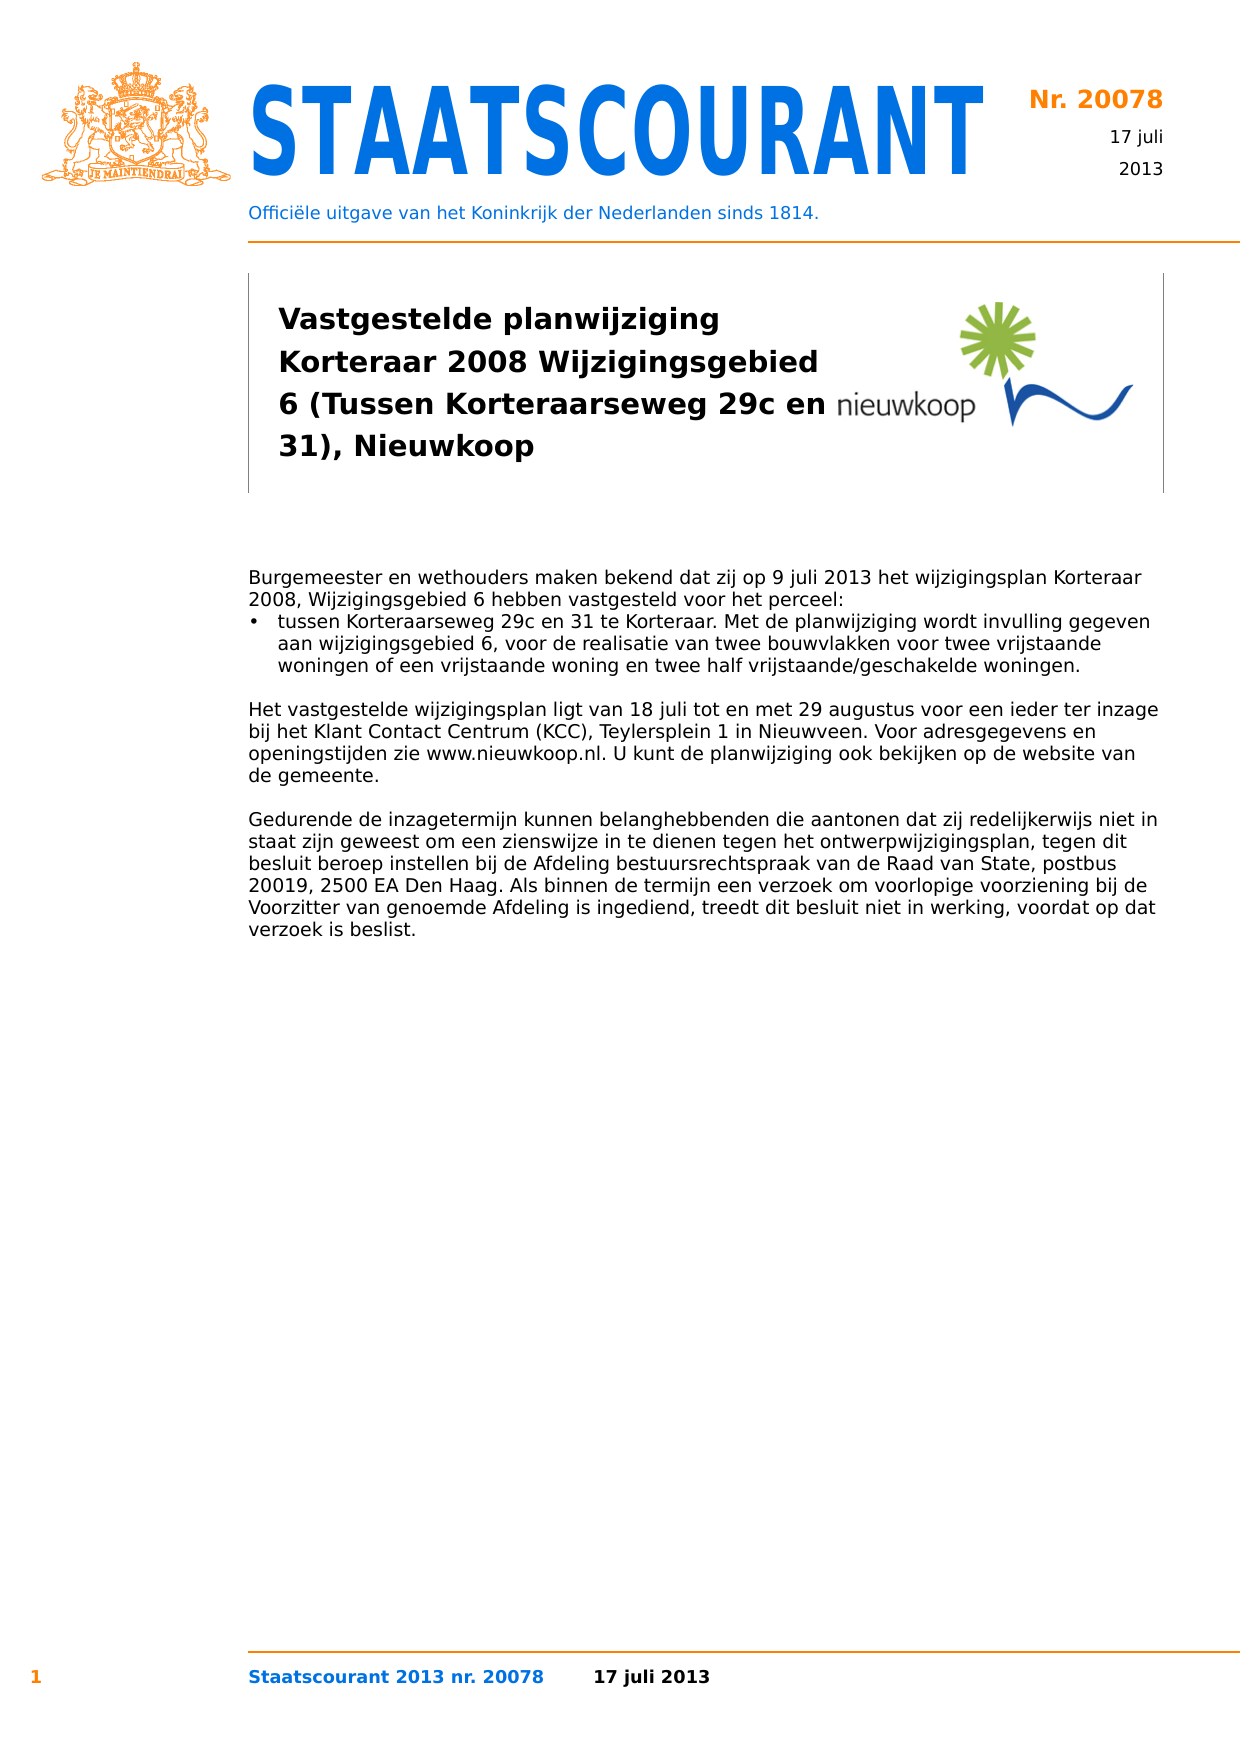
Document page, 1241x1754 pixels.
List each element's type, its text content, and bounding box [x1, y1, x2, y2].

table_header [25, 62, 248, 241]
table_cell Officiële uitgave van het Koninkrijk der Nederlanden sinds 1814. [248, 203, 1240, 241]
table_cell 17 juli [998, 121, 1240, 153]
picture [838, 302, 1134, 427]
text Het vastgestelde wijzigingsplan ligt van 18 juli tot en met 29 augustus voor een ieder ter inzage bij het Klant Contact Centrum (KCC), Teylersplein 1 in Nieuwveen. Voor adresgegevens en openingstijden zie www.nieuwkoop.nl. U kunt de planwijziging ook bekijken op de website van de gemeente. [248, 699, 1163, 787]
text • tussen Korteraarseweg 29c en 31 te Korteraar. Met de planwijziging wordt invulling gegeven aan wijzigingsgebied 6, voor de realisatie van twee bouwvlakken voor twee vrijstaande woningen of een vrijstaande woning en twee half vrijstaande/geschakelde woningen. [248, 611, 1163, 677]
picture [41, 62, 231, 186]
table_header STAATSCOURANT [248, 62, 998, 203]
text Gedurende de inzagetermijn kunnen belanghebbenden die aantonen dat zij redelijkerwijs niet in staat zijn geweest om een zienswijze in te dienen tegen het ontwerpwijzigingsplan, tegen dit besluit beroep instellen bij de Afdeling bestuursrechtspraak van de Raad van State, postbus 20019, 2500 EA Den Haag. Als binnen de termijn een verzoek om voorlopige voorziening bij de Voorzitter van genoemde Afdeling is ingediend, treedt dit besluit niet in werking, voordat op dat verzoek is beslist. [248, 809, 1163, 941]
text Burgemeester en wethouders maken bekend dat zij op 9 juli 2013 het wijzigingsplan Korteraar 2008, Wijzigingsgebied 6 hebben vastgesteld voor het perceel: [248, 567, 1163, 611]
subtitle Vastgestelde planwijziging Korteraar 2008 Wijzigingsgebied 6 (Tussen Korteraarseweg 29c en 31), Nieuwkoop [249, 273, 1163, 493]
table_header Nr. 20078 [998, 62, 1240, 121]
table_cell 2013 [998, 153, 1240, 203]
